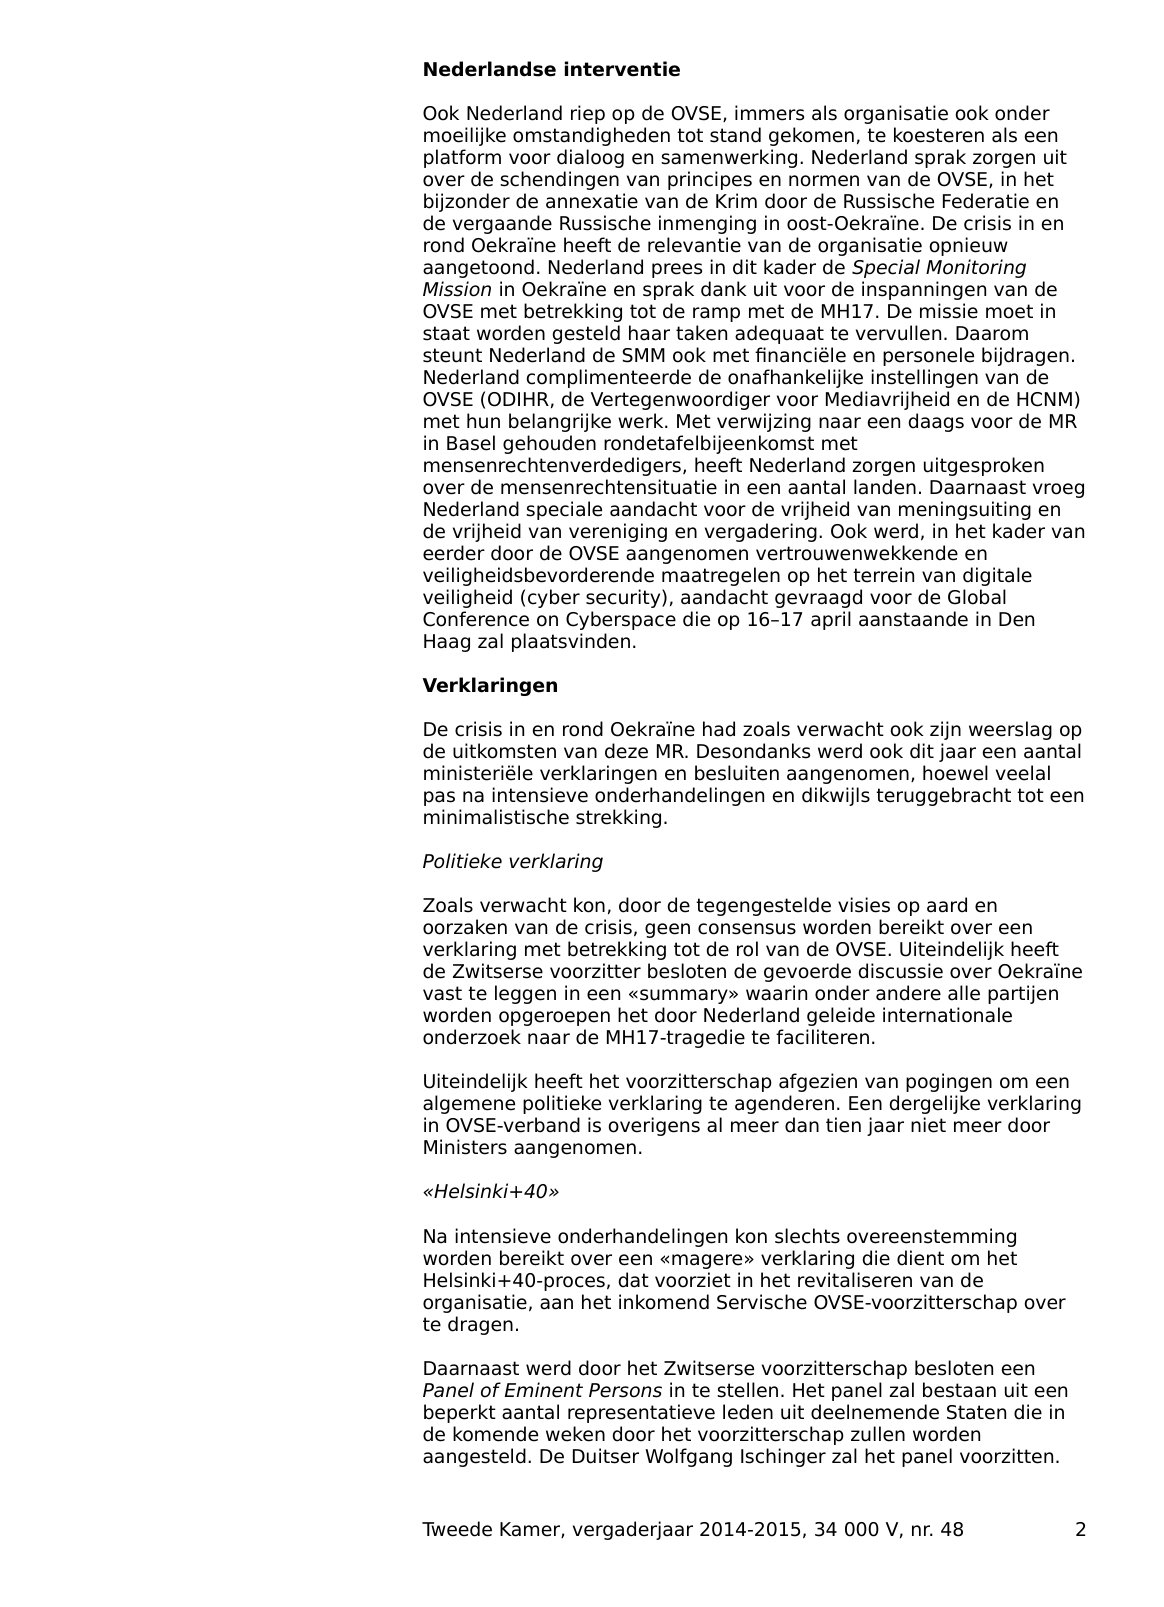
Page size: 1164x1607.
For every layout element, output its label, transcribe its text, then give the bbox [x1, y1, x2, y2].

subtitle «Helsinki+40» [422, 1181, 1087, 1203]
text Ook Nederland riep op de OVSE, immers als organisatie ook onder moeilijke omstandigheden tot stand gekomen, te koesteren als een platform voor dialoog en samenwerking. Nederland sprak zorgen uit over de schendingen van principes en normen van de OVSE, in het bijzonder de annexatie van de Krim door de Russische Federatie en de vergaande Russische inmenging in oost-Oekraïne. De crisis in en rond Oekraïne heeft de relevantie van de organisatie opnieuw aangetoond. Nederland prees in dit kader de Special Monitoring Mission in Oekraïne en sprak dank uit voor de inspanningen van de OVSE met betrekking tot de ramp met de MH17. De missie moet in staat worden gesteld haar taken adequaat te vervullen. Daarom steunt Nederland de SMM ook met financiële en personele bijdragen. Nederland complimenteerde de onafhankelijke instellingen van de OVSE (ODIHR, de Vertegenwoordiger voor Mediavrijheid en de HCNM) met hun belangrijke werk. Met verwijzing naar een daags voor de MR in Basel gehouden rondetafelbijeenkomst met mensenrechtenverdedigers, heeft Nederland zorgen uitgesproken over de mensenrechtensituatie in een aantal landen. Daarnaast vroeg Nederland speciale aandacht voor de vrijheid van meningsuiting en de vrijheid van vereniging en vergadering. Ook werd, in het kader van eerder door de OVSE aangenomen vertrouwenwekkende en veiligheidsbevorderende maatregelen op het terrein van digitale veiligheid (cyber security), aandacht gevraagd voor de Global Conference on Cyberspace die op 16–17 april aanstaande in Den Haag zal plaatsvinden. [422, 103, 1087, 653]
text Uiteindelijk heeft het voorzitterschap afgezien van pogingen om een algemene politieke verklaring te agenderen. Een dergelijke verklaring in OVSE-verband is overigens al meer dan tien jaar niet meer door Ministers aangenomen. [422, 1071, 1087, 1159]
text De crisis in en rond Oekraïne had zoals verwacht ook zijn weerslag op de uitkomsten van deze MR. Desondanks werd ook dit jaar een aantal ministeriële verklaringen en besluiten aangenomen, hoewel veelal pas na intensieve onderhandelingen en dikwijls teruggebracht tot een minimalistische strekking. [422, 719, 1087, 829]
text Na intensieve onderhandelingen kon slechts overeenstemming worden bereikt over een «magere» verklaring die dient om het Helsinki+40-proces, dat voorziet in het revitaliseren van de organisatie, aan het inkomend Servische OVSE-voorzitterschap over te dragen. [422, 1226, 1087, 1336]
text Daarnaast werd door het Zwitserse voorzitterschap besloten een Panel of Eminent Persons in te stellen. Het panel zal bestaan uit een beperkt aantal representatieve leden uit deelnemende Staten die in de komende weken door het voorzitterschap zullen worden aangesteld. De Duitser Wolfgang Ischinger zal het panel voorzitten. [422, 1358, 1087, 1468]
subtitle Nederlandse interventie [422, 59, 1087, 81]
subtitle Verklaringen [422, 675, 1087, 697]
text Zoals verwacht kon, door de tegengestelde visies op aard en oorzaken van de crisis, geen consensus worden bereikt over een verklaring met betrekking tot de rol van de OVSE. Uiteindelijk heeft de Zwitserse voorzitter besloten de gevoerde discussie over Oekraïne vast te leggen in een «summary» waarin onder andere alle partijen worden opgeroepen het door Nederland geleide internationale onderzoek naar de MH17-tragedie te faciliteren. [422, 895, 1087, 1049]
subtitle Politieke verklaring [422, 851, 1087, 873]
